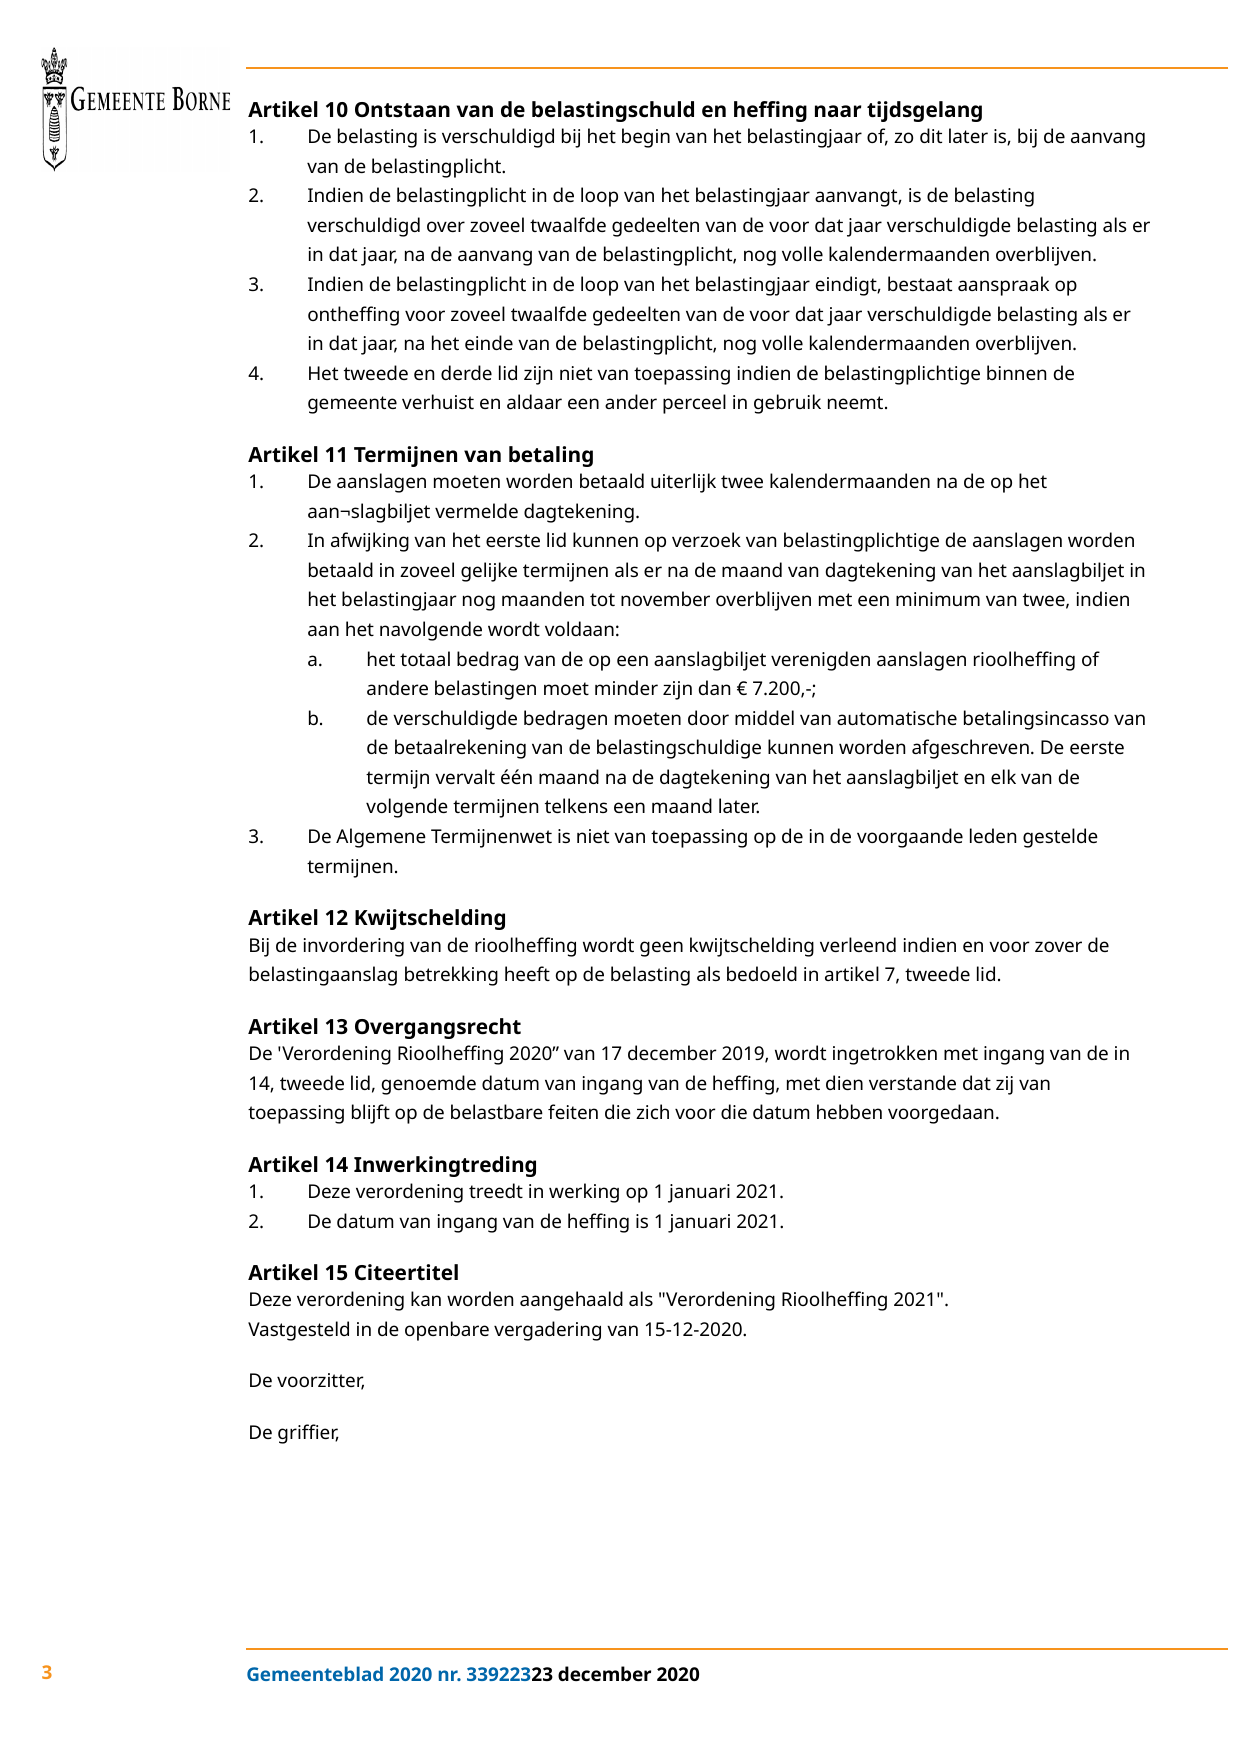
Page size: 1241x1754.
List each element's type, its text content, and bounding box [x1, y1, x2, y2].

text De voorzitter, [248, 1368, 1152, 1393]
text Vastgesteld in de openbare vergadering van 15-12-2020. [248, 1316, 1152, 1342]
list het totaal bedrag van de op een aanslagbiljet verenigden aanslagen rioolheffing of andere belastingen moet minder zijn dan € 7.200,-; [307, 646, 1152, 701]
list De aanslagen moeten worden betaald uiterlijk twee kalendermaanden na de op het aan¬slagbiljet vermelde dagtekening. [248, 468, 1152, 524]
text Artikel 13 Overgangsrecht [248, 1012, 1152, 1040]
text Deze verordening kan worden aangehaald als "Verordening Rioolheffing 2021". [248, 1287, 1152, 1312]
text Artikel 10 Ontstaan van de belastingschuld en heffing naar tijdsgelang [248, 95, 1152, 123]
text Bij de invordering van de rioolheffing wordt geen kwijtschelding verleend indien en voor zover de belastingaanslag betrekking heeft op de belasting als bedoeld in artikel 7, tweede lid. [248, 932, 1152, 987]
picture [41, 47, 231, 172]
text De griffier, [248, 1419, 1152, 1445]
text Artikel 14 Inwerkingtreding [248, 1150, 1152, 1178]
list In afwijking van het eerste lid kunnen op verzoek van belastingplichtige de aanslagen worden betaald in zoveel gelijke termijnen als er na de maand van dagtekening van het aanslagbiljet in het belastingjaar nog maanden tot november overblijven met een minimum van twee, indien aan het navolgende wordt voldaan: [248, 527, 1152, 642]
list De datum van ingang van de heffing is 1 januari 2021. [248, 1208, 1152, 1233]
list De Algemene Termijnenwet is niet van toepassing op de in de voorgaande leden gestelde termijnen. [248, 823, 1152, 879]
list de verschuldigde bedragen moeten door middel van automatische betalingsincasso van de betaalrekening van de belastingschuldige kunnen worden afgeschreven. De eerste termijn vervalt één maand na de dagtekening van het aanslagbiljet en elk van de volgende termijnen telkens een maand later. [307, 705, 1152, 819]
list Het tweede en derde lid zijn niet van toepassing indien de belastingplichtige binnen de gemeente verhuist en aldaar een ander perceel in gebruik neemt. [248, 360, 1152, 415]
text Artikel 11 Termijnen van betaling [248, 440, 1152, 468]
list Indien de belastingplicht in de loop van het belastingjaar aanvangt, is de belasting verschuldigd over zoveel twaalfde gedeelten van de voor dat jaar verschuldigde belasting als er in dat jaar, na de aanvang van de belastingplicht, nog volle kalendermaanden overblijven. [248, 182, 1152, 267]
text De 'Verordening Rioolheffing 2020” van 17 december 2019, wordt ingetrokken met ingang van de in 14, tweede lid, genoemde datum van ingang van de heffing, met dien verstande dat zij van toepassing blijft op de belastbare feiten die zich voor die datum hebben voorgedaan. [248, 1040, 1152, 1125]
list De belasting is verschuldigd bij het begin van het belastingjaar of, zo dit later is, bij de aanvang van de belastingplicht. [248, 123, 1152, 178]
list Deze verordening treedt in werking op 1 januari 2021. [248, 1178, 1152, 1204]
list Indien de belastingplicht in de loop van het belastingjaar eindigt, bestaat aanspraak op ontheffing voor zoveel twaalfde gedeelten van de voor dat jaar verschuldigde belasting als er in dat jaar, na het einde van de belastingplicht, nog volle kalendermaanden overblijven. [248, 271, 1152, 356]
text Artikel 12 Kwijtschelding [248, 903, 1152, 932]
text Artikel 15 Citeertitel [248, 1258, 1152, 1287]
